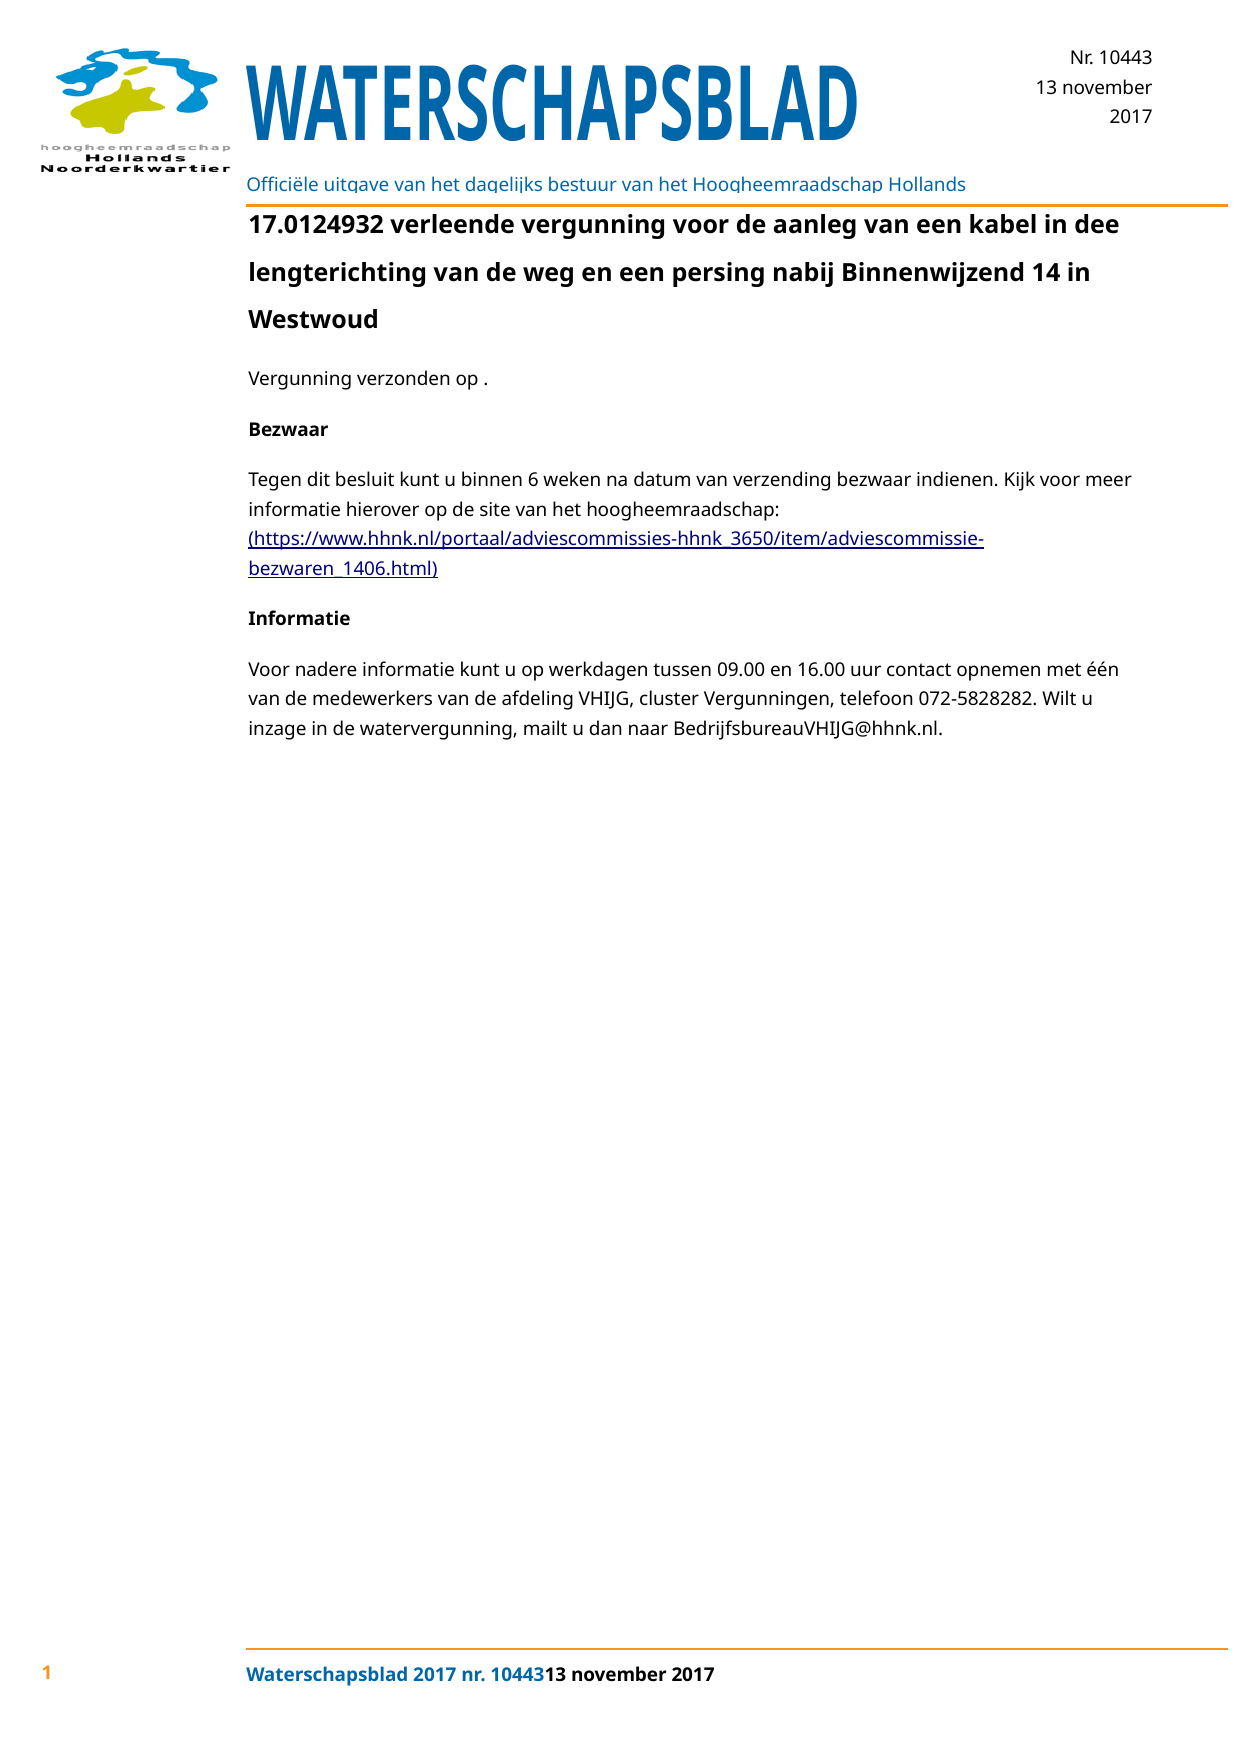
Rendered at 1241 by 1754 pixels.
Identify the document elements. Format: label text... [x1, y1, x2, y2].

text Vergunning verzonden op . [248, 366, 1152, 391]
text Informatie [248, 606, 1152, 631]
text Bezwaar [248, 416, 1152, 442]
text 17.0124932 verleende vergunning voor de aanleg van een kabel in dee lengterichting van de weg en een persing nabij Binnenwijzend 14 in Westwoud [248, 207, 1152, 336]
text Voor nadere informatie kunt u op werkdagen tussen 09.00 en 16.00 uur contact opnemen met één van de medewerkers van de afdeling VHIJG, cluster Vergunningen, telefoon 072-5828282. Wilt u inzage in de watervergunning, mailt u dan naar BedrijfsbureauVHIJG@hhnk.nl. [248, 656, 1152, 741]
text Tegen dit besluit kunt u binnen 6 weken na datum van verzending bezwaar indienen. Kijk voor meer informatie hierover op de site van het hoogheemraadschap: (https://www.hhnk.nl/portaal/adviescommissies-hhnk_3650/item/adviescommissie-bezwaren_1406.html) [248, 466, 1152, 581]
picture [41, 47, 231, 172]
